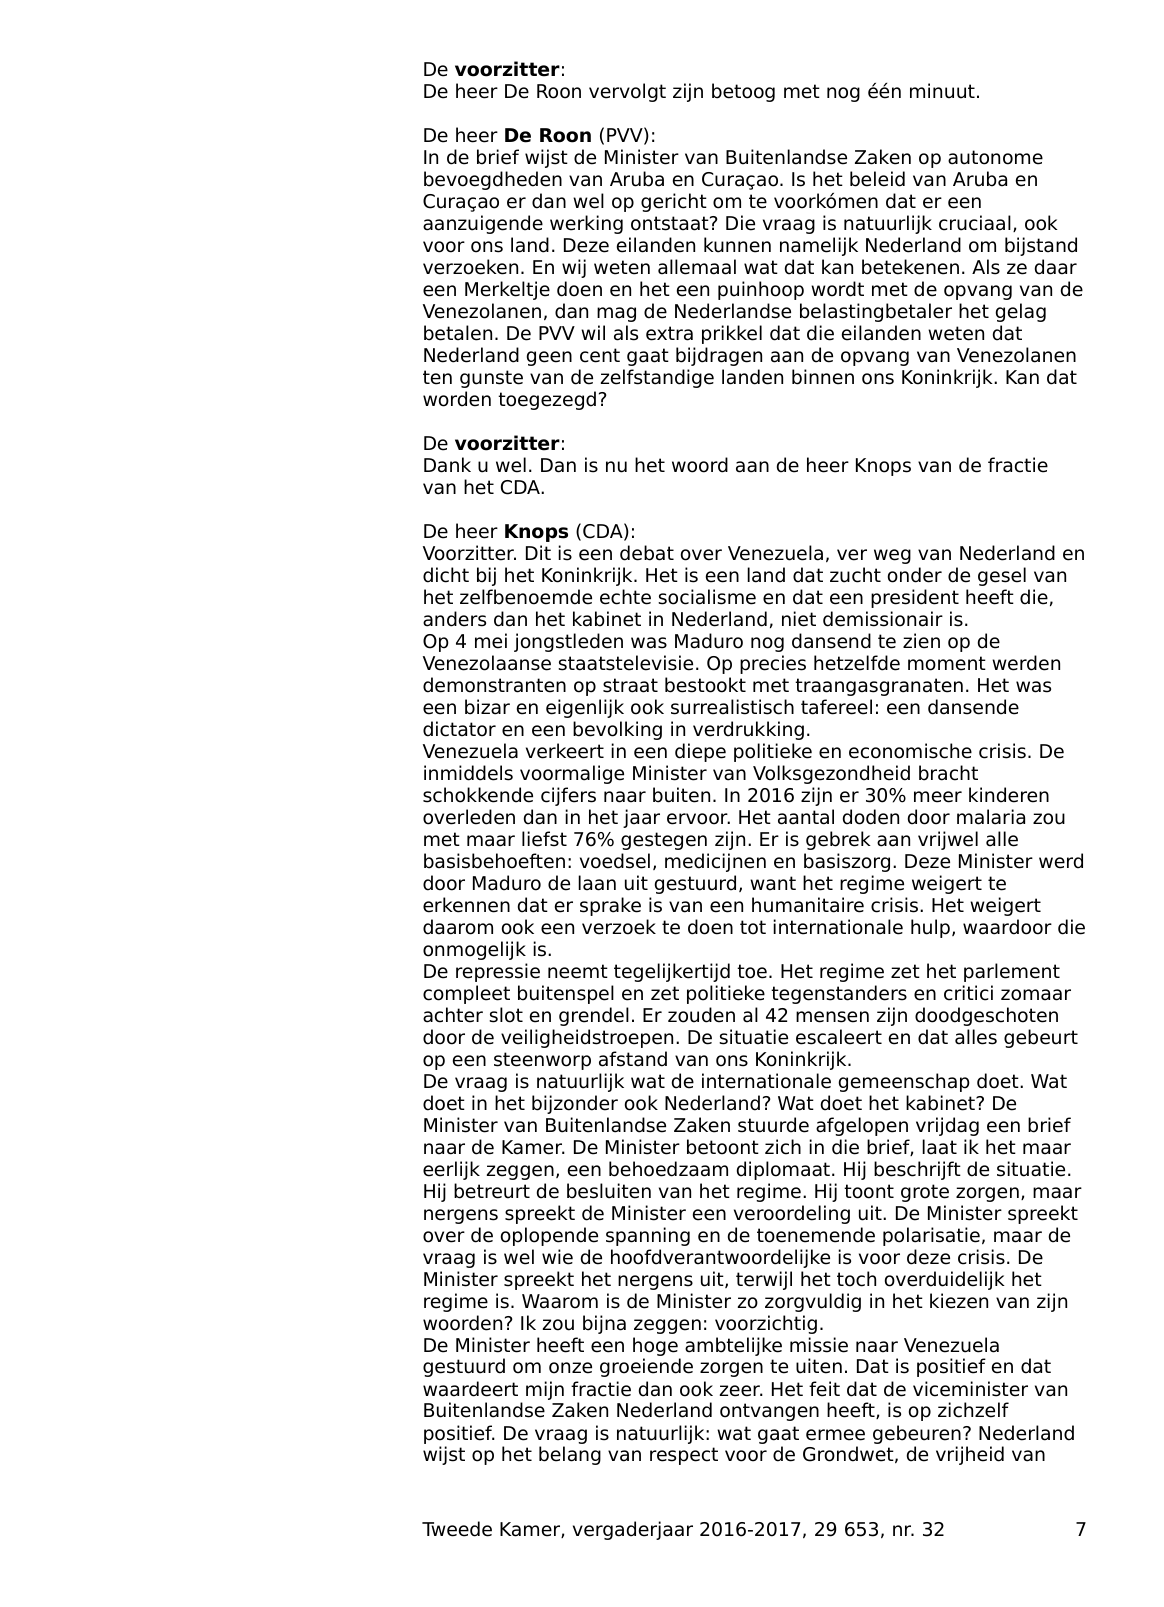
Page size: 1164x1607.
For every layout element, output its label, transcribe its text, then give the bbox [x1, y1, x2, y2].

text Dank u wel. Dan is nu het woord aan de heer Knops van de fractie van het CDA. [422, 455, 1087, 499]
text Venezuela verkeert in een diepe politieke en economische crisis. De inmiddels voormalige Minister van Volksgezondheid bracht schokkende cijfers naar buiten. In 2016 zijn er 30% meer kinderen overleden dan in het jaar ervoor. Het aantal doden door malaria zou met maar liefst 76% gestegen zijn. Er is gebrek aan vrijwel alle basisbehoeften: voedsel, medicijnen en basiszorg. Deze Minister werd door Maduro de laan uit gestuurd, want het regime weigert te erkennen dat er sprake is van een humanitaire crisis. Het weigert daarom ook een verzoek te doen tot internationale hulp, waardoor die onmogelijk is. [422, 741, 1087, 961]
text In de brief wijst de Minister van Buitenlandse Zaken op autonome bevoegdheden van Aruba en Curaçao. Is het beleid van Aruba en Curaçao er dan wel op gericht om te voorkómen dat er een aanzuigende werking ontstaat? Die vraag is natuurlijk cruciaal, ook voor ons land. Deze eilanden kunnen namelijk Nederland om bijstand verzoeken. En wij weten allemaal wat dat kan betekenen. Als ze daar een Merkeltje doen en het een puinhoop wordt met de opvang van de Venezolanen, dan mag de Nederlandse belastingbetaler het gelag betalen. De PVV wil als extra prikkel dat die eilanden weten dat Nederland geen cent gaat bijdragen aan de opvang van Venezolanen ten gunste van de zelfstandige landen binnen ons Koninkrijk. Kan dat worden toegezegd? [422, 147, 1087, 411]
text De Minister heeft een hoge ambtelijke missie naar Venezuela gestuurd om onze groeiende zorgen te uiten. Dat is positief en dat waardeert mijn fractie dan ook zeer. Het feit dat de viceminister van Buitenlandse Zaken Nederland ontvangen heeft, is op zichzelf positief. De vraag is natuurlijk: wat gaat ermee gebeuren? Nederland wijst op het belang van respect voor de Grondwet, de vrijheid van [422, 1334, 1087, 1466]
text De repressie neemt tegelijkertijd toe. Het regime zet het parlement compleet buitenspel en zet politieke tegenstanders en critici zomaar achter slot en grendel. Er zouden al 42 mensen zijn doodgeschoten door de veiligheidstroepen. De situatie escaleert en dat alles gebeurt op een steenworp afstand van ons Koninkrijk. [422, 961, 1087, 1071]
text De voorzitter: [422, 59, 1087, 81]
text De voorzitter: [422, 433, 1087, 455]
text De heer De Roon (PVV): [422, 125, 1087, 147]
text De heer De Roon vervolgt zijn betoog met nog één minuut. [422, 81, 1087, 103]
text Voorzitter. Dit is een debat over Venezuela, ver weg van Nederland en dicht bij het Koninkrijk. Het is een land dat zucht onder de gesel van het zelfbenoemde echte socialisme en dat een president heeft die, anders dan het kabinet in Nederland, niet demissionair is. [422, 543, 1087, 631]
text De heer Knops (CDA): [422, 521, 1087, 543]
text Op 4 mei jongstleden was Maduro nog dansend te zien op de Venezolaanse staatstelevisie. Op precies hetzelfde moment werden demonstranten op straat bestookt met traangasgranaten. Het was een bizar en eigenlijk ook surrealistisch tafereel: een dansende dictator en een bevolking in verdrukking. [422, 631, 1087, 741]
text De vraag is natuurlijk wat de internationale gemeenschap doet. Wat doet in het bijzonder ook Nederland? Wat doet het kabinet? De Minister van Buitenlandse Zaken stuurde afgelopen vrijdag een brief naar de Kamer. De Minister betoont zich in die brief, laat ik het maar eerlijk zeggen, een behoedzaam diplomaat. Hij beschrijft de situatie. Hij betreurt de besluiten van het regime. Hij toont grote zorgen, maar nergens spreekt de Minister een veroordeling uit. De Minister spreekt over de oplopende spanning en de toenemende polarisatie, maar de vraag is wel wie de hoofdverantwoordelijke is voor deze crisis. De Minister spreekt het nergens uit, terwijl het toch overduidelijk het regime is. Waarom is de Minister zo zorgvuldig in het kiezen van zijn woorden? Ik zou bijna zeggen: voorzichtig. [422, 1071, 1087, 1334]
